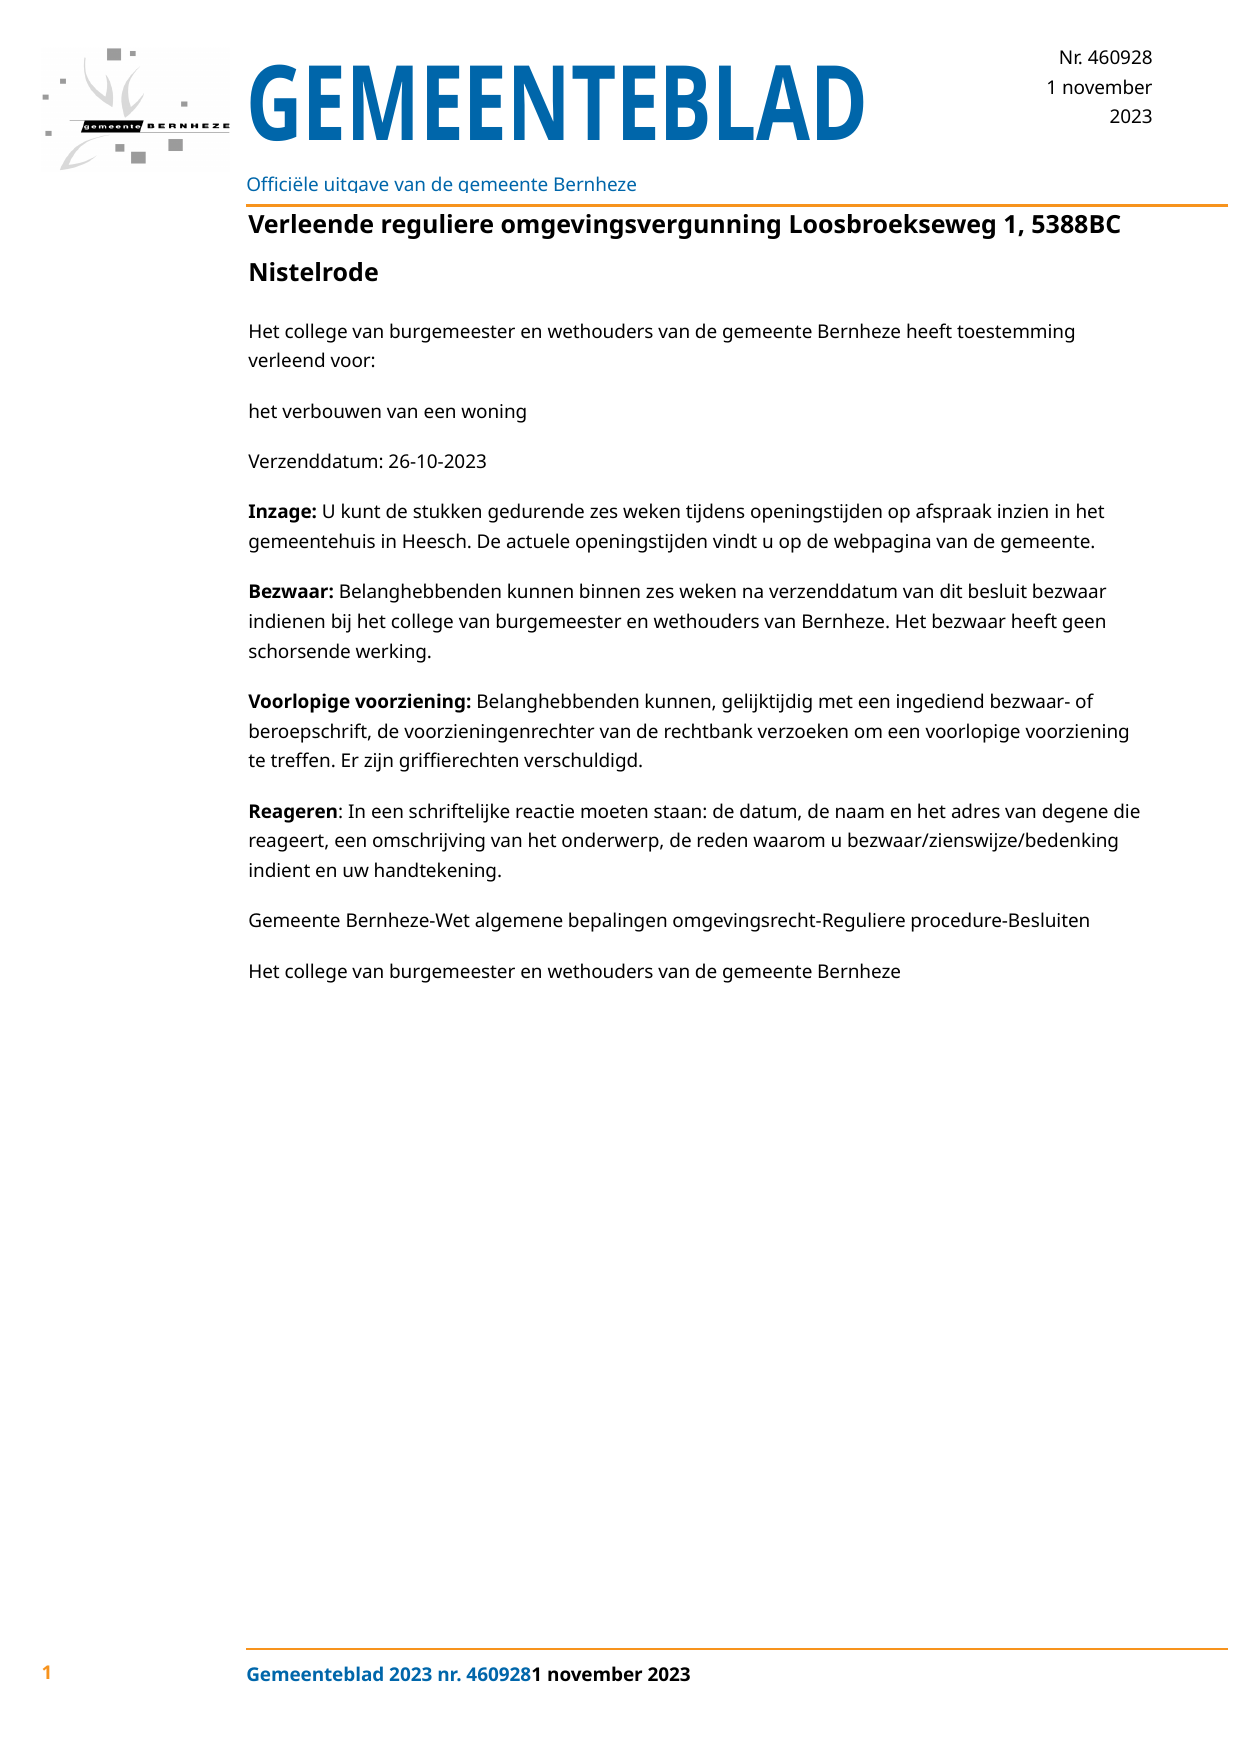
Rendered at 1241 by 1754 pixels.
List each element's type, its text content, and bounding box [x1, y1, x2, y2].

text het verbouwen van een woning [248, 398, 1152, 424]
text Het college van burgemeester en wethouders van de gemeente Bernheze heeft toestemming verleend voor: [248, 318, 1152, 373]
text Gemeente Bernheze-Wet algemene bepalingen omgevingsrecht-Reguliere procedure-Besluiten [248, 907, 1152, 933]
text Bezwaar: Belanghebbenden kunnen binnen zes weken na verzenddatum van dit besluit bezwaar indienen bij het college van burgemeester en wethouders van Bernheze. Het bezwaar heeft geen schorsende werking. [248, 579, 1152, 664]
text Verleende reguliere omgevingsvergunning Loosbroekseweg 1, 5388BC Nistelrode [248, 207, 1152, 288]
text Inzage: U kunt de stukken gedurende zes weken tijdens openingstijden op afspraak inzien in het gemeentehuis in Heesch. De actuele openingstijden vindt u op de webpagina van de gemeente. [248, 499, 1152, 554]
text Voorlopige voorziening: Belanghebbenden kunnen, gelijktijdig met een ingediend bezwaar- of beroepschrift, de voorzieningenrechter van de rechtbank verzoeken om een voorlopige voorziening te treffen. Er zijn griffierechten verschuldigd. [248, 688, 1152, 773]
picture [41, 47, 231, 172]
text Het college van burgemeester en wethouders van de gemeente Bernheze [248, 958, 1152, 984]
text Verzenddatum: 26-10-2023 [248, 448, 1152, 474]
text Reageren: In een schriftelijke reactie moeten staan: de datum, de naam en het adres van degene die reageert, een omschrijving van het onderwerp, de reden waarom u bezwaar/zienswijze/bedenking indient en uw handtekening. [248, 798, 1152, 883]
